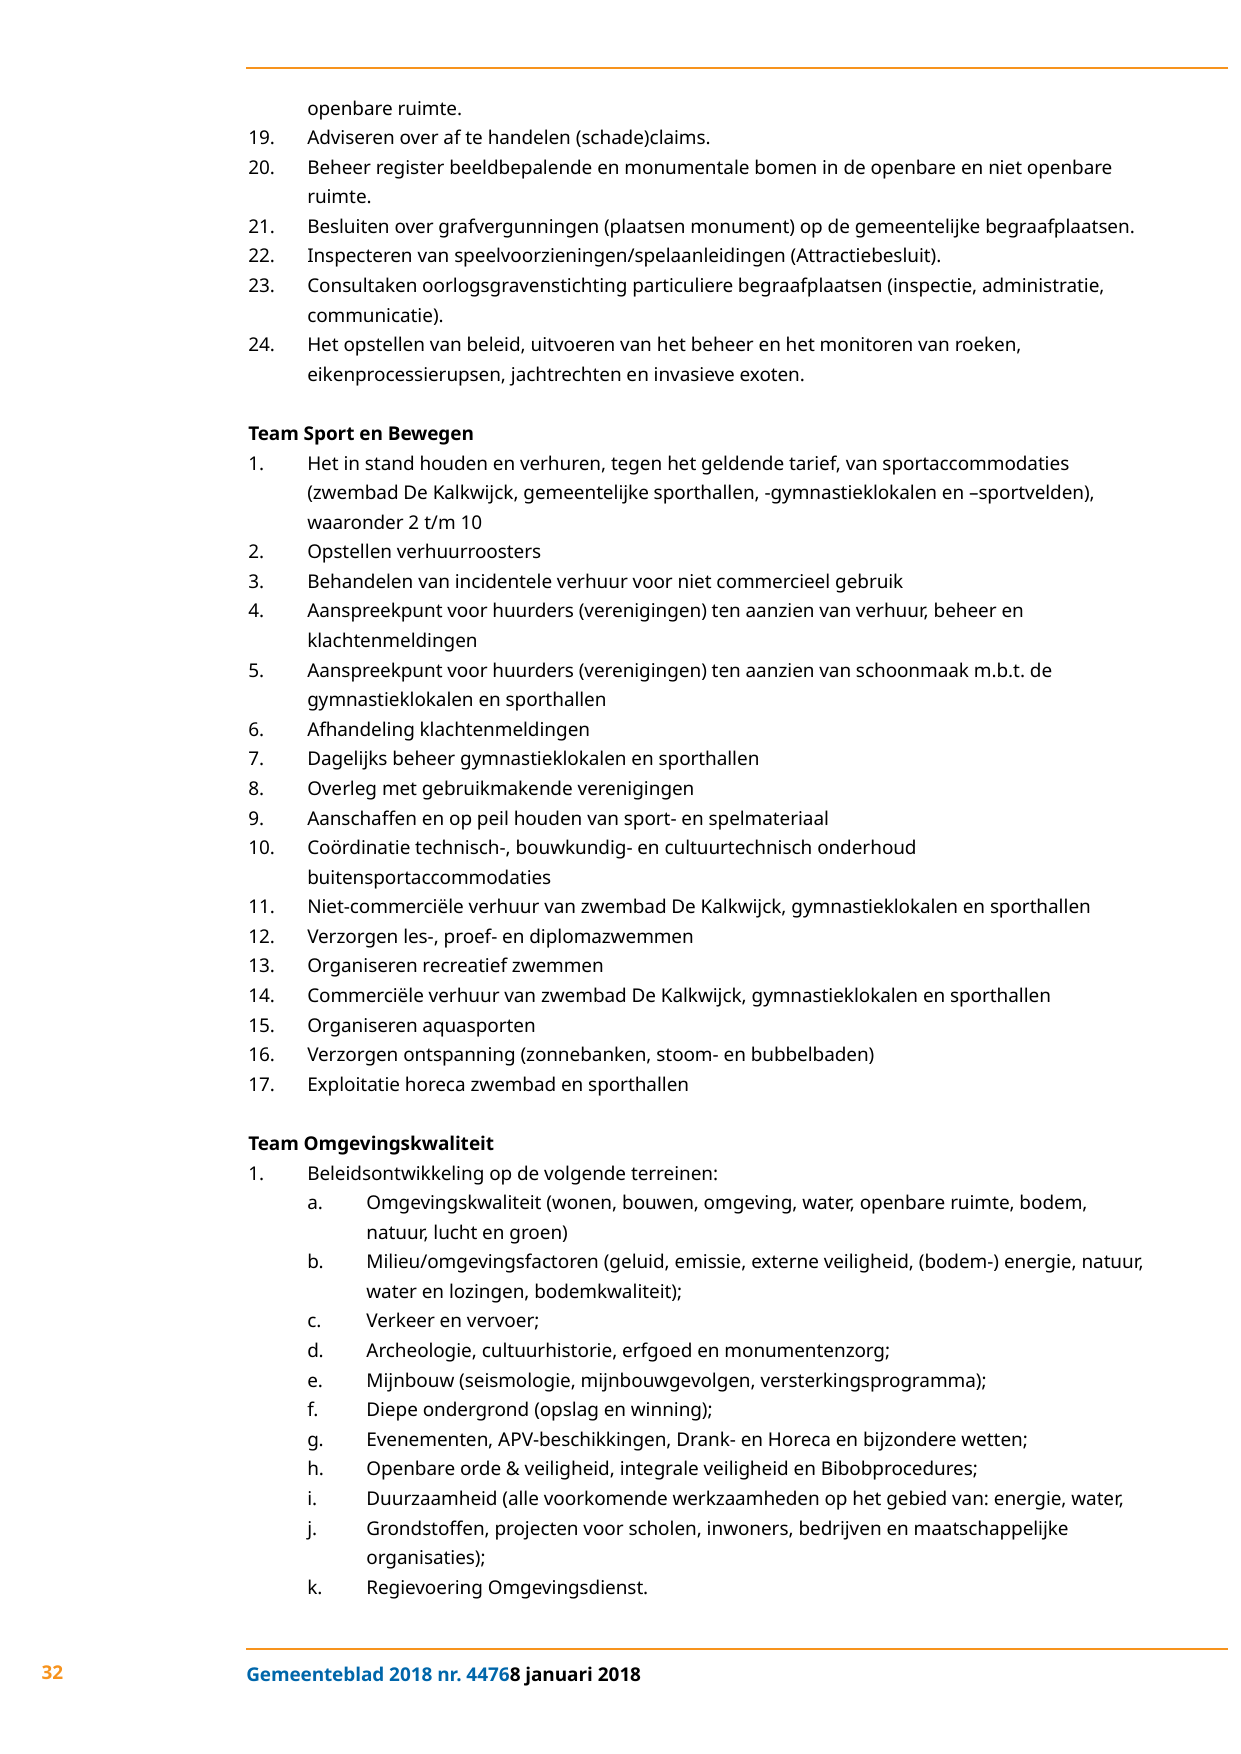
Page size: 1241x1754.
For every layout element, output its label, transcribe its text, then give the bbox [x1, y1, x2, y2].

list Aanspreekpunt voor huurders (verenigingen) ten aanzien van verhuur, beheer en klachtenmeldingen [248, 598, 1152, 653]
list Niet-commerciële verhuur van zwembad De Kalkwijck, gymnastieklokalen en sporthallen [248, 893, 1152, 919]
list Verzorgen ontspanning (zonnebanken, stoom- en bubbelbaden) [248, 1041, 1152, 1067]
list Grondstoffen, projecten voor scholen, inwoners, bedrijven en maatschappelijke organisaties); [307, 1515, 1152, 1570]
list Archeologie, cultuurhistorie, erfgoed en monumentenzorg; [307, 1337, 1152, 1363]
list Het opstellen van beleid, uitvoeren van het beheer en het monitoren van roeken, eikenprocessierupsen, jachtrechten en invasieve exoten. [248, 331, 1152, 387]
list Adviseren over af te handelen (schade)claims. [248, 124, 1152, 150]
list Evenementen, APV-beschikkingen, Drank- en Horeca en bijzondere wetten; [307, 1426, 1152, 1452]
text Team Omgevingskwaliteit [248, 1130, 1152, 1156]
list Diepe ondergrond (opslag en winning); [307, 1396, 1152, 1422]
list Duurzaamheid (alle voorkomende werkzaamheden op het gebied van: energie, water, [307, 1485, 1152, 1511]
list Exploitatie horeca zwembad en sporthallen [248, 1071, 1152, 1097]
list Coördinatie technisch-, bouwkundig- en cultuurtechnisch onderhoud buitensportaccommodaties [248, 834, 1152, 890]
list Regievoering Omgevingsdienst. [307, 1574, 1152, 1600]
list Milieu/omgevingsfactoren (geluid, emissie, externe veiligheid, (bodem-) energie, natuur, water en lozingen, bodemkwaliteit); [307, 1248, 1152, 1304]
list Behandelen van incidentele verhuur voor niet commercieel gebruik [248, 568, 1152, 594]
list Opstellen verhuurroosters [248, 538, 1152, 564]
picture [41, 47, 231, 172]
list Beleidsontwikkeling op de volgende terreinen: [248, 1160, 1152, 1186]
list Verzorgen les-, proef- en diplomazwemmen [248, 923, 1152, 949]
list Afhandeling klachtenmeldingen [248, 716, 1152, 742]
list Organiseren recreatief zwemmen [248, 953, 1152, 978]
list Mijnbouw (seismologie, mijnbouwgevolgen, versterkingsprogramma); [307, 1367, 1152, 1393]
list Dagelijks beheer gymnastieklokalen en sporthallen [248, 746, 1152, 771]
list openbare ruimte. [248, 95, 1152, 121]
list Aanspreekpunt voor huurders (verenigingen) ten aanzien van schoonmaak m.b.t. de gymnastieklokalen en sporthallen [248, 657, 1152, 712]
list Beheer register beeldbepalende en monumentale bomen in de openbare en niet openbare ruimte. [248, 154, 1152, 209]
text Team Sport en Bewegen [248, 420, 1152, 446]
list Organiseren aquasporten [248, 1012, 1152, 1038]
list Verkeer en vervoer; [307, 1308, 1152, 1333]
list Openbare orde & veiligheid, integrale veiligheid en Bibobprocedures; [307, 1456, 1152, 1481]
list Besluiten over grafvergunningen (plaatsen monument) op de gemeentelijke begraafplaatsen. [248, 213, 1152, 239]
list Omgevingskwaliteit (wonen, bouwen, omgeving, water, openbare ruimte, bodem, natuur, lucht en groen) [307, 1189, 1152, 1245]
list Inspecteren van speelvoorzieningen/spelaanleidingen (Attractiebesluit). [248, 243, 1152, 268]
list Consultaken oorlogsgravenstichting particuliere begraafplaatsen (inspectie, administratie, communicatie). [248, 272, 1152, 328]
list Aanschaffen en op peil houden van sport- en spelmateriaal [248, 805, 1152, 831]
list Het in stand houden en verhuren, tegen het geldende tarief, van sportaccommodaties (zwembad De Kalkwijck, gemeentelijke sporthallen, -gymnastieklokalen en –sportvelden), waaronder 2 t/m 10 [248, 450, 1152, 535]
list Overleg met gebruikmakende verenigingen [248, 775, 1152, 801]
list Commerciële verhuur van zwembad De Kalkwijck, gymnastieklokalen en sporthallen [248, 982, 1152, 1008]
